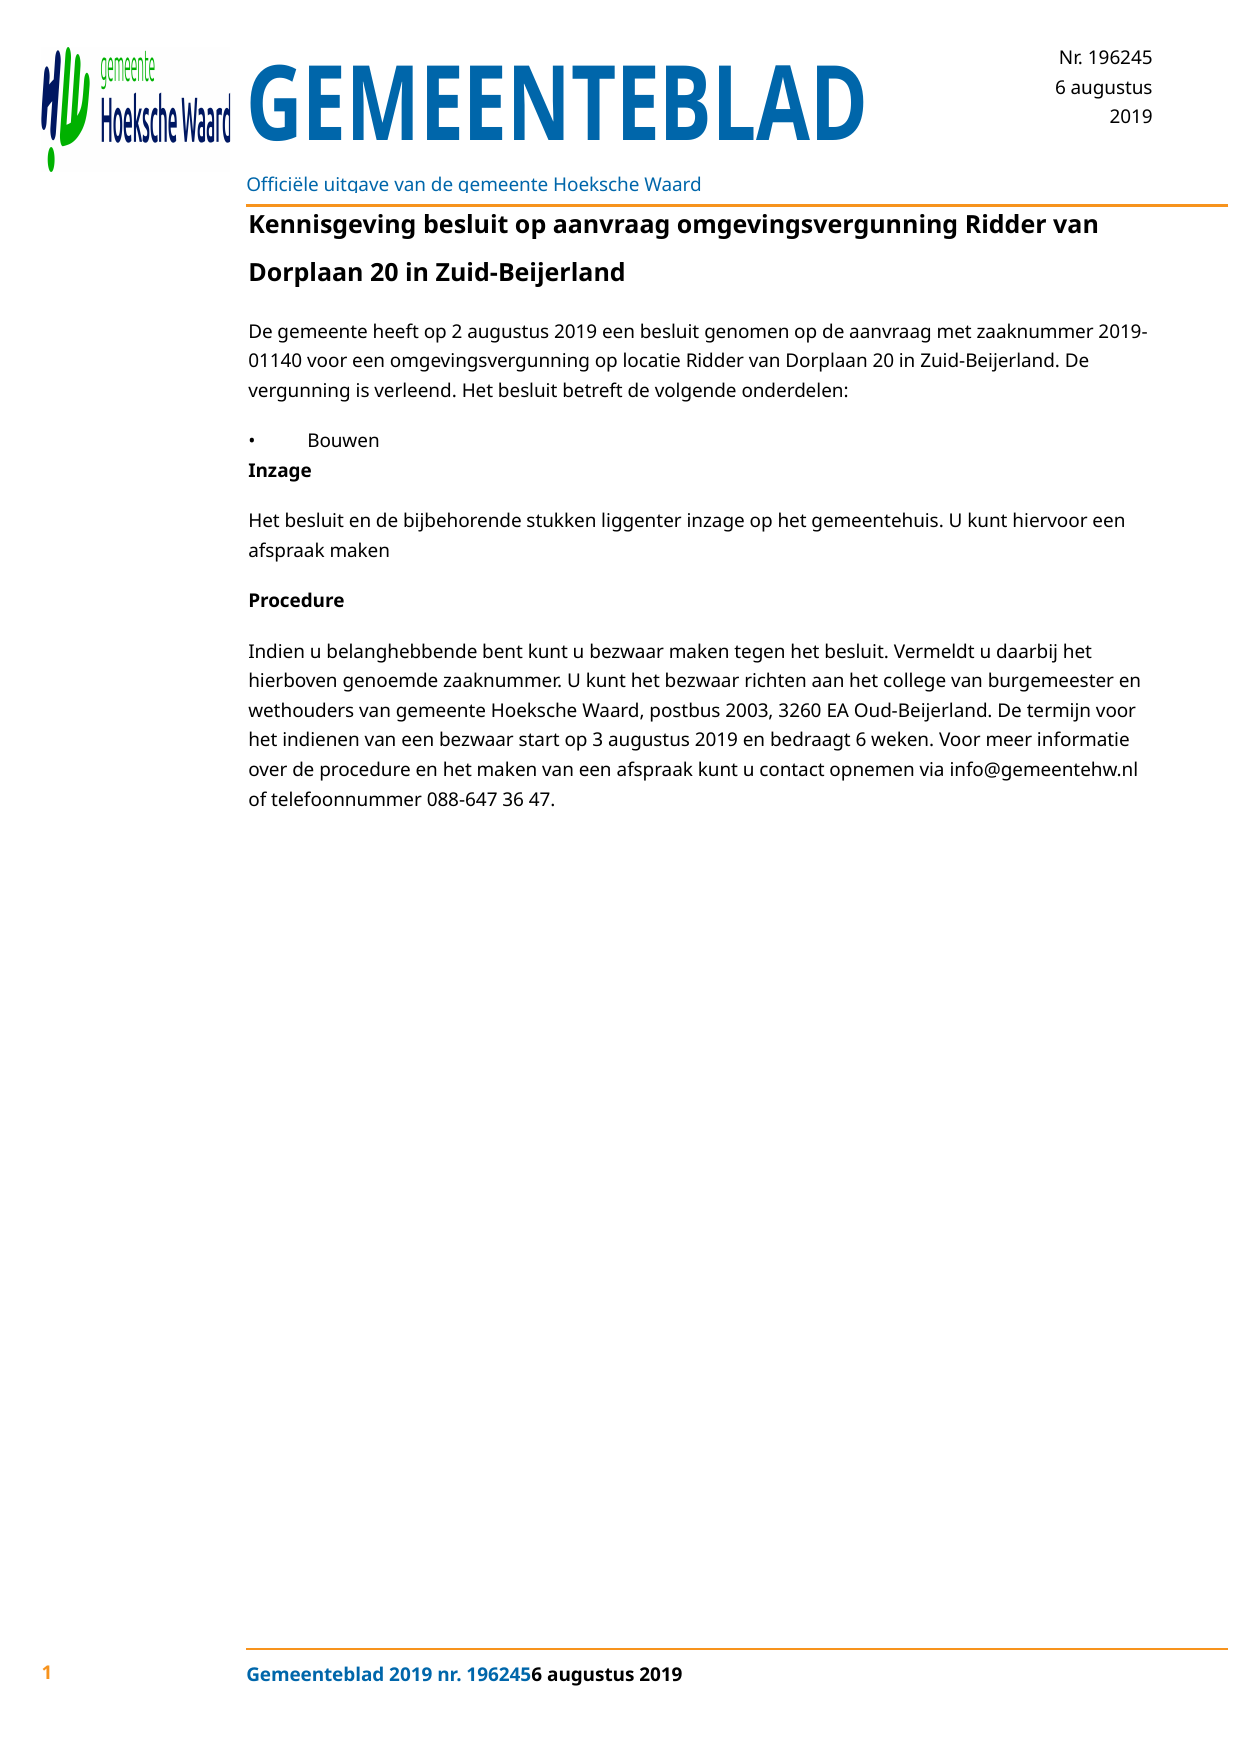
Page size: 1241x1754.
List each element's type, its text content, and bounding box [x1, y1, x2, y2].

text Inzage [248, 457, 1152, 483]
text De gemeente heeft op 2 augustus 2019 een besluit genomen op de aanvraag met zaaknummer 2019-01140 voor een omgevingsvergunning op locatie Ridder van Dorplaan 20 in Zuid-Beijerland. De vergunning is verleend. Het besluit betreft de volgende onderdelen: [248, 318, 1152, 403]
text Procedure [248, 587, 1152, 613]
picture [41, 47, 231, 172]
list Bouwen [248, 427, 1152, 453]
text Kennisgeving besluit op aanvraag omgevingsvergunning Ridder van Dorplaan 20 in Zuid-Beijerland [248, 207, 1152, 288]
text Het besluit en de bijbehorende stukken liggenter inzage op het gemeentehuis. U kunt hiervoor een afspraak maken [248, 507, 1152, 563]
text Indien u belanghebbende bent kunt u bezwaar maken tegen het besluit. Vermeldt u daarbij het hierboven genoemde zaaknummer. U kunt het bezwaar richten aan het college van burgemeester en wethouders van gemeente Hoeksche Waard, postbus 2003, 3260 EA Oud-Beijerland. De termijn voor het indienen van een bezwaar start op 3 augustus 2019 en bedraagt 6 weken. Voor meer informatie over de procedure en het maken van een afspraak kunt u contact opnemen via info@gemeentehw.nl of telefoonnummer 088-647 36 47. [248, 638, 1152, 812]
